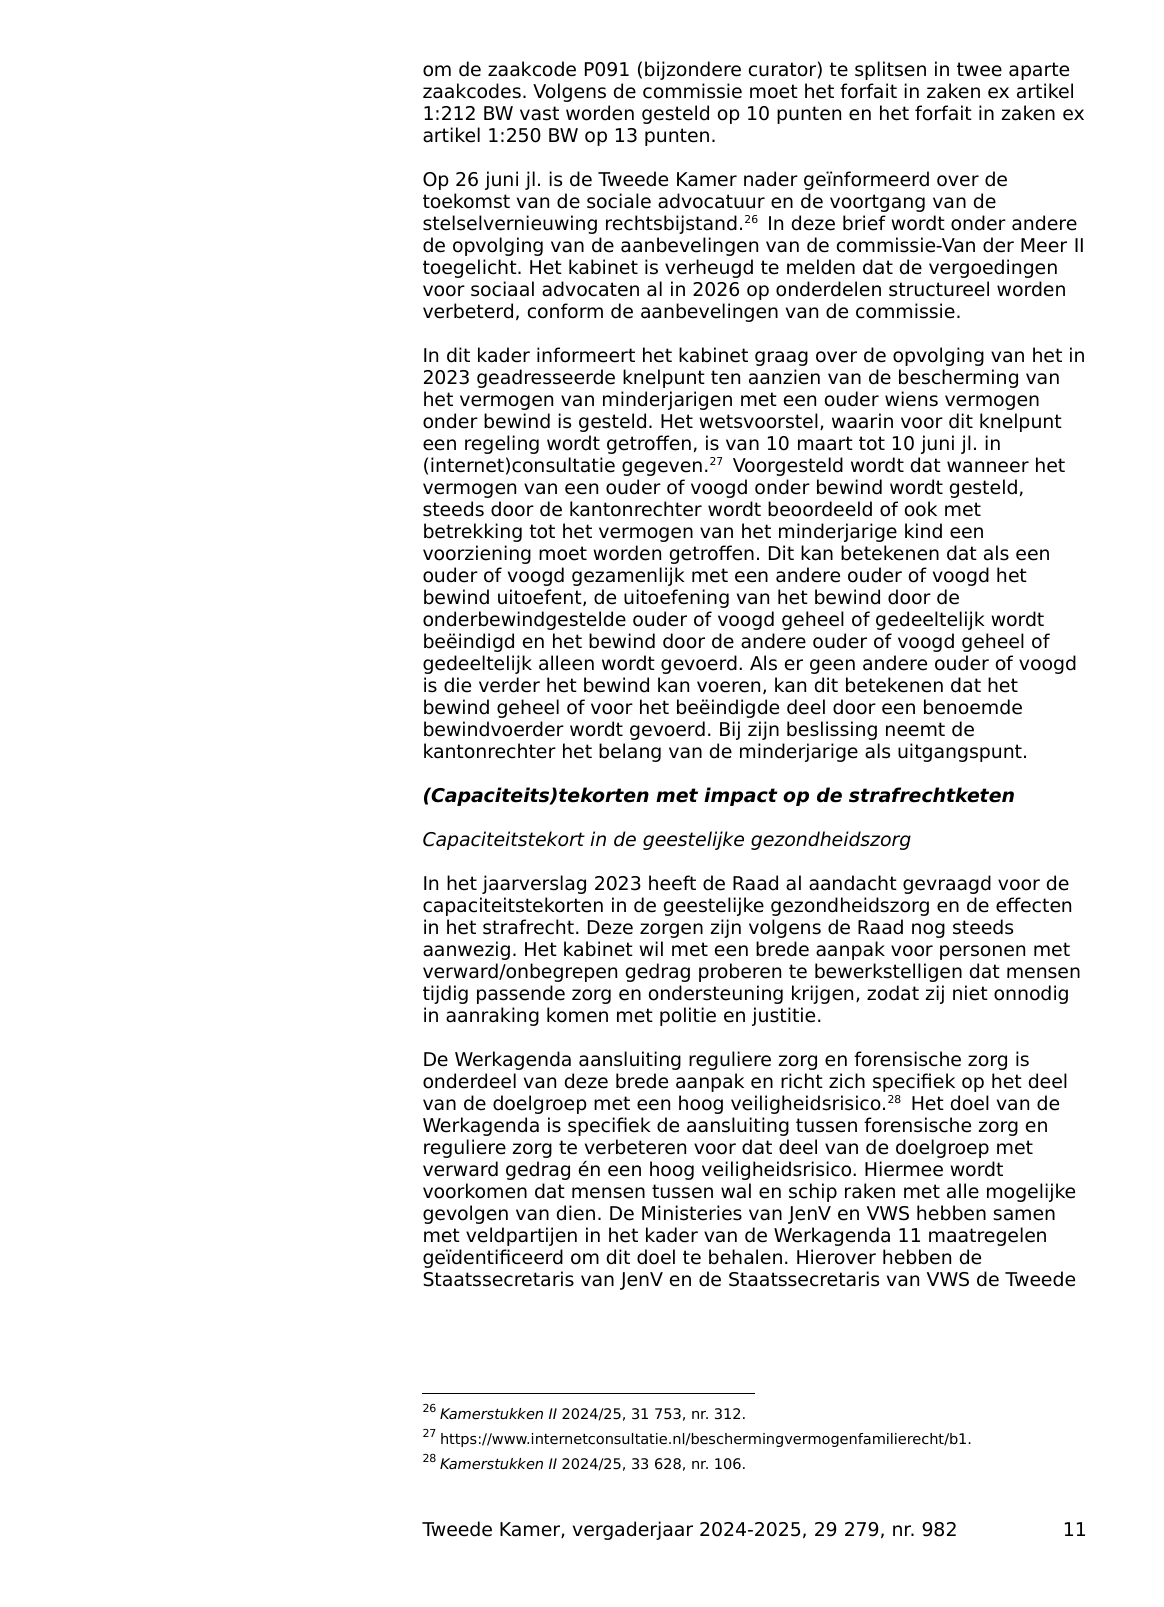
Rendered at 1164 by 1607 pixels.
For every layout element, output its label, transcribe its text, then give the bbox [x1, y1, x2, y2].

text Kamerstukken II 2024/25, 33 628, nr. 106. [422, 1452, 1087, 1474]
text Kamerstukken II 2024/25, 31 753, nr. 312. [422, 1402, 1087, 1424]
text Op 26 juni jl. is de Tweede Kamer nader geïnformeerd over de toekomst van de sociale advocatuur en de voortgang van de stelselvernieuwing rechtsbijstand. In deze brief wordt onder andere de opvolging van de aanbevelingen van de commissie-Van der Meer II toegelicht. Het kabinet is verheugd te melden dat de vergoedingen voor sociaal advocaten al in 2026 op onderdelen structureel worden verbeterd, conform de aanbevelingen van de commissie. [422, 169, 1087, 323]
text De Werkagenda aansluiting reguliere zorg en forensische zorg is onderdeel van deze brede aanpak en richt zich specifiek op het deel van de doelgroep met een hoog veiligheidsrisico. Het doel van de Werkagenda is specifiek de aansluiting tussen forensische zorg en reguliere zorg te verbeteren voor dat deel van de doelgroep met verward gedrag én een hoog veiligheidsrisico. Hiermee wordt voorkomen dat mensen tussen wal en schip raken met alle mogelijke gevolgen van dien. De Ministeries van JenV en VWS hebben samen met veldpartijen in het kader van de Werkagenda 11 maatregelen geïdentificeerd om dit doel te behalen. Hierover hebben de Staatssecretaris van JenV en de Staatssecretaris van VWS de Tweede [422, 1049, 1087, 1335]
subtitle Capaciteitstekort in de geestelijke gezondheidszorg [422, 829, 1087, 851]
text In dit kader informeert het kabinet graag over de opvolging van het in 2023 geadresseerde knelpunt ten aanzien van de bescherming van het vermogen van minderjarigen met een ouder wiens vermogen onder bewind is gesteld. Het wetsvoorstel, waarin voor dit knelpunt een regeling wordt getroffen, is van 10 maart tot 10 juni jl. in (internet)consultatie gegeven. Voorgesteld wordt dat wanneer het vermogen van een ouder of voogd onder bewind wordt gesteld, steeds door de kantonrechter wordt beoordeeld of ook met betrekking tot het vermogen van het minderjarige kind een voorziening moet worden getroffen. Dit kan betekenen dat als een ouder of voogd gezamenlijk met een andere ouder of voogd het bewind uitoefent, de uitoefening van het bewind door de onderbewindgestelde ouder of voogd geheel of gedeeltelijk wordt beëindigd en het bewind door de andere ouder of voogd geheel of gedeeltelijk alleen wordt gevoerd. Als er geen andere ouder of voogd is die verder het bewind kan voeren, kan dit betekenen dat het bewind geheel of voor het beëindigde deel door een benoemde bewindvoerder wordt gevoerd. Bij zijn beslissing neemt de kantonrechter het belang van de minderjarige als uitgangspunt. [422, 345, 1087, 763]
text https://www.internetconsultatie.nl/beschermingvermogenfamilierecht/b1. [422, 1427, 1087, 1449]
text In het jaarverslag 2023 heeft de Raad al aandacht gevraagd voor de capaciteitstekorten in de geestelijke gezondheidszorg en de effecten in het strafrecht. Deze zorgen zijn volgens de Raad nog steeds aanwezig. Het kabinet wil met een brede aanpak voor personen met verward/onbegrepen gedrag proberen te bewerkstelligen dat mensen tijdig passende zorg en ondersteuning krijgen, zodat zij niet onnodig in aanraking komen met politie en justitie. [422, 873, 1087, 1027]
subtitle (Capaciteits)tekorten met impact op de strafrechtketen [422, 785, 1087, 807]
text om de zaakcode P091 (bijzondere curator) te splitsen in twee aparte zaakcodes. Volgens de commissie moet het forfait in zaken ex artikel 1:212 BW vast worden gesteld op 10 punten en het forfait in zaken ex artikel 1:250 BW op 13 punten. [422, 59, 1087, 147]
